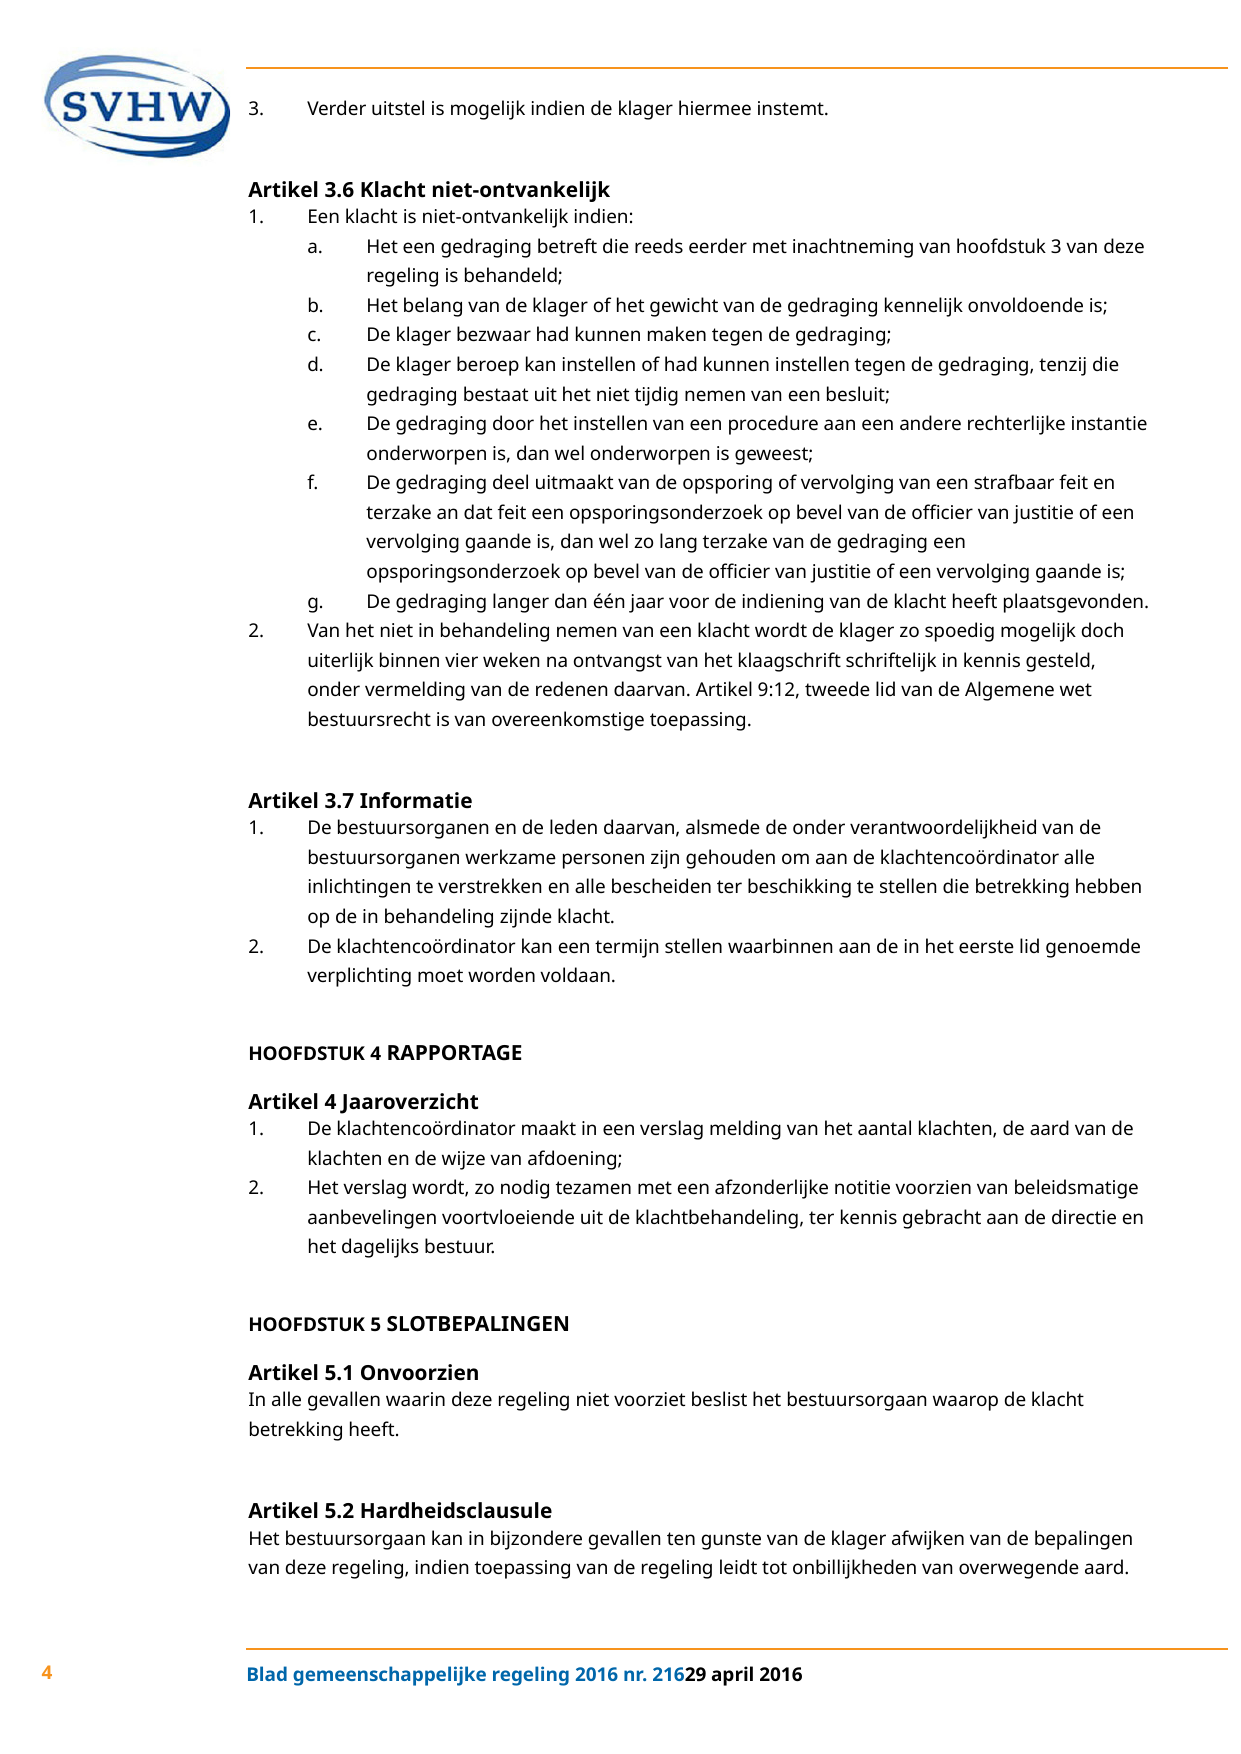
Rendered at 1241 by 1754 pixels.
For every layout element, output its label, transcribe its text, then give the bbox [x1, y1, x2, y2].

text Artikel 5.2 Hardheidsclausule [248, 1496, 1152, 1525]
text Artikel 4 Jaaroverzicht [248, 1087, 1152, 1115]
list Het een gedraging betreft die reeds eerder met inachtneming van hoofdstuk 3 van deze regeling is behandeld; [307, 233, 1152, 288]
text Het bestuursorgaan kan in bijzondere gevallen ten gunste van de klager afwijken van de bepalingen van deze regeling, indien toepassing van de regeling leidt tot onbillijkheden van overwegende aard. [248, 1525, 1152, 1580]
list De klager beroep kan instellen of had kunnen instellen tegen de gedraging, tenzij die gedraging bestaat uit het niet tijdig nemen van een besluit; [307, 351, 1152, 406]
list De gedraging langer dan één jaar voor de indiening van de klacht heeft plaatsgevonden. [307, 588, 1152, 613]
list Het verslag wordt, zo nodig tezamen met een afzonderlijke notitie voorzien van beleidsmatige aanbevelingen voortvloeiende uit de klachtbehandeling, ter kennis gebracht aan de directie en het dagelijks bestuur. [248, 1174, 1152, 1259]
list De gedraging deel uitmaakt van de opsporing of vervolging van een strafbaar feit en terzake an dat feit een opsporingsonderzoek op bevel van de officier van justitie of een vervolging gaande is, dan wel zo lang terzake van de gedraging een opsporingsonderzoek op bevel van de officier van justitie of een vervolging gaande is; [307, 469, 1152, 584]
list Het belang van de klager of het gewicht van de gedraging kennelijk onvoldoende is; [307, 292, 1152, 318]
list Van het niet in behandeling nemen van een klacht wordt de klager zo spoedig mogelijk doch uiterlijk binnen vier weken na ontvangst van het klaagschrift schriftelijk in kennis gesteld, onder vermelding van de redenen daarvan. Artikel 9:12, tweede lid van de Algemene wet bestuursrecht is van overeenkomstige toepassing. [248, 617, 1152, 732]
list De gedraging door het instellen van een procedure aan een andere rechterlijke instantie onderworpen is, dan wel onderworpen is geweest; [307, 410, 1152, 466]
text HOOFDSTUK 5 SLOTBEPALINGEN [248, 1309, 1152, 1337]
text HOOFDSTUK 4 RAPPORTAGE [248, 1038, 1152, 1066]
list De klachtencoördinator maakt in een verslag melding van het aantal klachten, de aard van de klachten en de wijze van afdoening; [248, 1115, 1152, 1171]
text Artikel 5.1 Onvoorzien [248, 1358, 1152, 1387]
picture [41, 47, 231, 172]
text Artikel 3.6 Klacht niet-ontvankelijk [248, 175, 1152, 203]
list De bestuursorganen en de leden daarvan, alsmede de onder verantwoordelijkheid van de bestuursorganen werkzame personen zijn gehouden om aan de klachtencoördinator alle inlichtingen te verstrekken en alle bescheiden ter beschikking te stellen die betrekking hebben op de in behandeling zijnde klacht. [248, 814, 1152, 929]
list De klager bezwaar had kunnen maken tegen de gedraging; [307, 322, 1152, 347]
text Artikel 3.7 Informatie [248, 786, 1152, 814]
list De klachtencoördinator kan een termijn stellen waarbinnen aan de in het eerste lid genoemde verplichting moet worden voldaan. [248, 933, 1152, 988]
list Verder uitstel is mogelijk indien de klager hiermee instemt. [248, 95, 1152, 121]
text In alle gevallen waarin deze regeling niet voorziet beslist het bestuursorgaan waarop de klacht betrekking heeft. [248, 1387, 1152, 1442]
list Een klacht is niet-ontvankelijk indien: [248, 203, 1152, 229]
